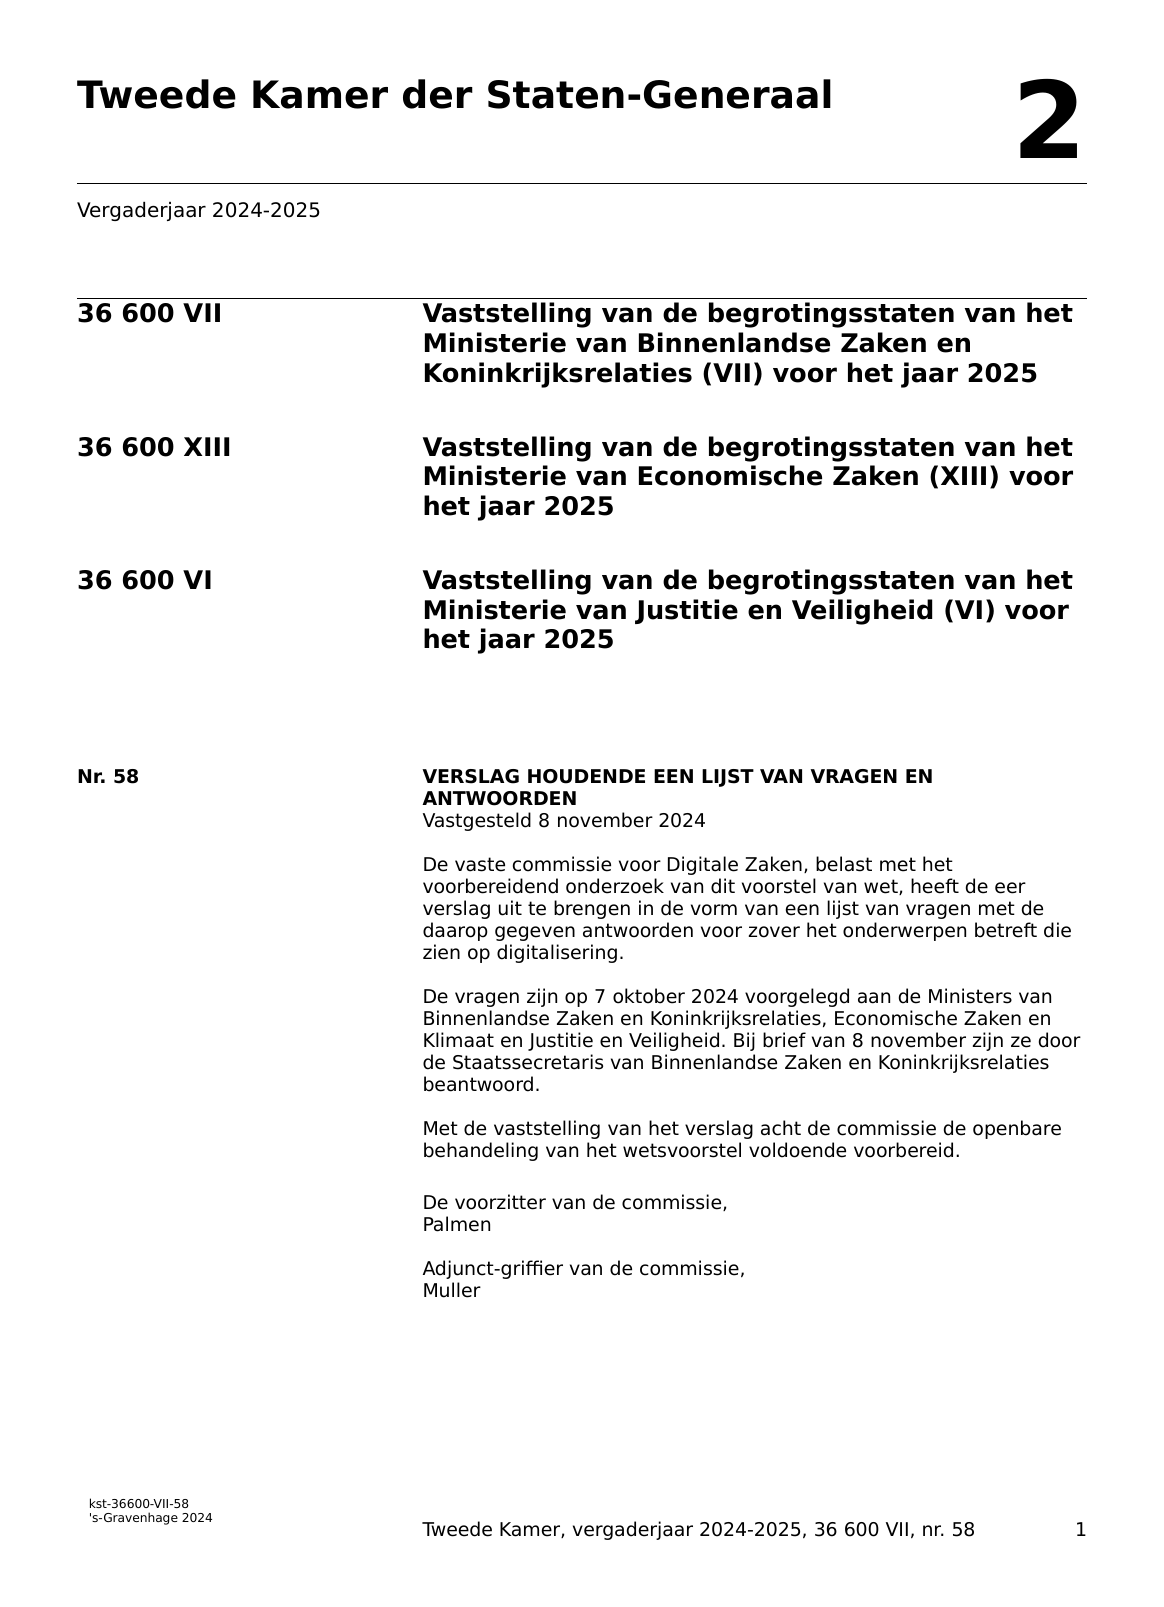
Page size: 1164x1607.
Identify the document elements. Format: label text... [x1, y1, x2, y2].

text 's-Gravenhage 2024 [88, 1511, 323, 1525]
text Vastgesteld 8 november 2024 [422, 810, 1087, 832]
subtitle 36 600 VII Vaststelling van de begrotingsstaten van het Ministerie van Binnenlandse Zaken en Koninkrijksrelaties (VII) voor het jaar 2025 [77, 299, 1087, 388]
subtitle 36 600 VI Vaststelling van de begrotingsstaten van het Ministerie van Justitie en Veiligheid (VI) voor het jaar 2025 [77, 566, 1087, 655]
subtitle Nr. 58 VERSLAG HOUDENDE EEN LIJST VAN VRAGEN EN ANTWOORDEN [77, 766, 1087, 810]
text kst-36600-VII-58 [88, 1497, 323, 1511]
text Met de vaststelling van het verslag acht de commissie de openbare behandeling van het wetsvoorstel voldoende voorbereid. [422, 1118, 1087, 1162]
table_header 2 [886, 59, 1087, 183]
text De vragen zijn op 7 oktober 2024 voorgelegd aan de Ministers van Binnenlandse Zaken en Koninkrijksrelaties, Economische Zaken en Klimaat en Justitie en Veiligheid. Bij brief van 8 november zijn ze door de Staatssecretaris van Binnenlandse Zaken en Koninkrijksrelaties beantwoord. [422, 986, 1087, 1096]
subtitle 36 600 XIII Vaststelling van de begrotingsstaten van het Ministerie van Economische Zaken (XIII) voor het jaar 2025 [77, 432, 1087, 521]
text Adjunct-griffier van de commissie, Muller [422, 1258, 1087, 1302]
table_header Tweede Kamer der Staten-Generaal [77, 59, 886, 183]
table_cell Vergaderjaar 2024-2025 [77, 184, 1087, 298]
text De vaste commissie voor Digitale Zaken, belast met het voorbereidend onderzoek van dit voorstel van wet, heeft de eer verslag uit te brengen in de vorm van een lijst van vragen met de daarop gegeven antwoorden voor zover het onderwerpen betreft die zien op digitalisering. [422, 854, 1087, 964]
text De voorzitter van de commissie, Palmen [422, 1192, 1087, 1236]
